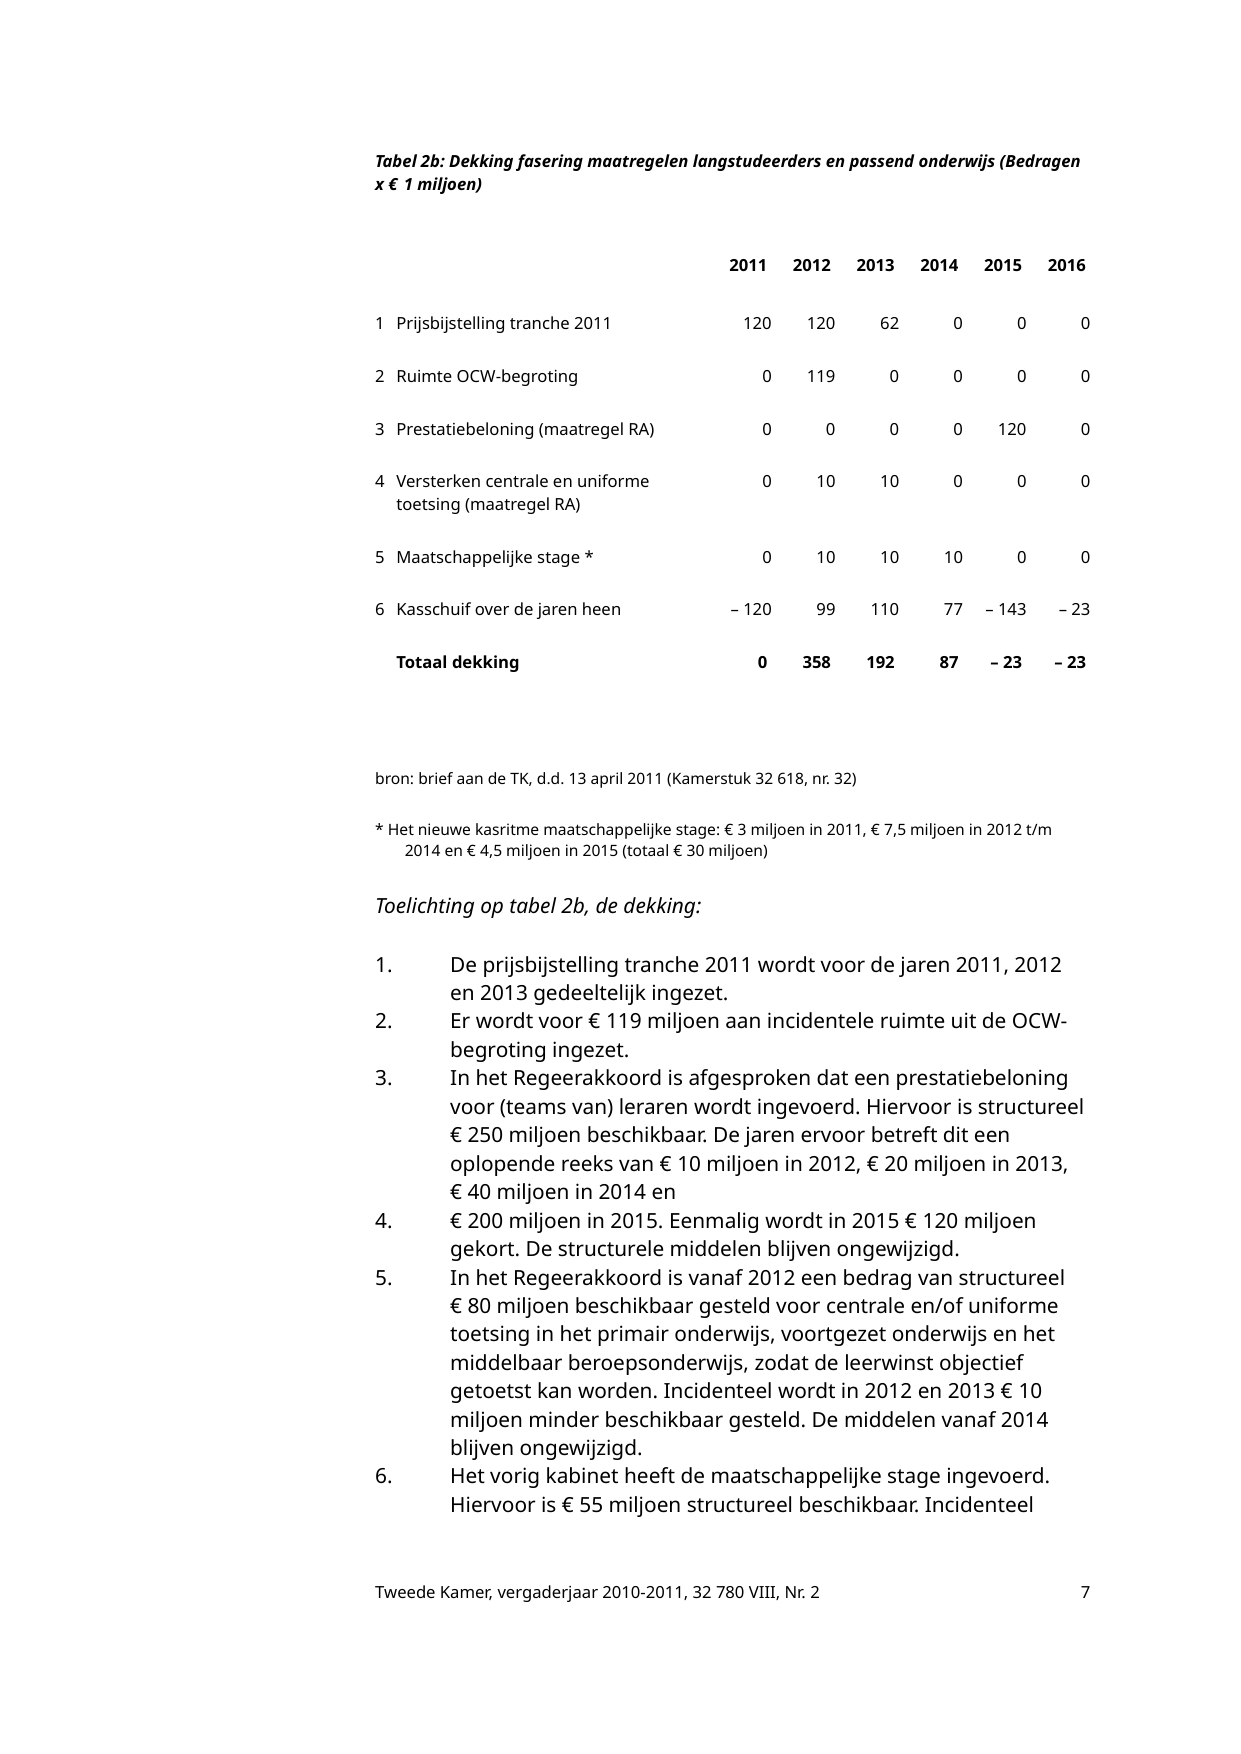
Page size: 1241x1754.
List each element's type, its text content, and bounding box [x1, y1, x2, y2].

table_cell 0 [963, 545, 1026, 598]
table_cell 0 [899, 312, 963, 364]
table_cell 1 [375, 312, 396, 364]
table_cell [375, 651, 396, 709]
table_cell 0 [1026, 312, 1090, 364]
table_cell 0 [835, 417, 899, 470]
table_cell Prijsbijstelling tranche 2011 [396, 312, 708, 364]
table_cell 0 [963, 312, 1026, 364]
table_cell 0 [1026, 470, 1090, 545]
list In het Regeerakkoord is vanaf 2012 een bedrag van structureel € 80 miljoen beschikbaar gesteld voor centrale en/of uniforme toetsing in het primair onderwijs, voortgezet onderwijs en het middelbaar beroepsonderwijs, zodat de leerwinst objectief getoetst kan worden. Incidenteel wordt in 2012 en 2013 € 10 miljoen minder beschikbaar gesteld. De middelen vanaf 2014 blijven ongewijzigd. [375, 1263, 1090, 1462]
table_cell 120 [708, 312, 771, 364]
text Toelichting op tabel 2b, de dekking: [375, 891, 1090, 920]
table_cell 0 [708, 365, 771, 417]
table_cell 0 [899, 470, 963, 545]
table_cell – 143 [963, 598, 1026, 651]
table_cell 6 [375, 598, 396, 651]
table_cell 62 [835, 312, 899, 364]
table_cell 0 [899, 417, 963, 470]
table_cell 192 [835, 651, 899, 709]
list In het Regeerakkoord is afgesproken dat een prestatiebeloning voor (teams van) leraren wordt ingevoerd. Hiervoor is structureel € 250 miljoen beschikbaar. De jaren ervoor betreft dit een oplopende reeks van € 10 miljoen in 2012, € 20 miljoen in 2013, € 40 miljoen in 2014 en [375, 1063, 1090, 1206]
table_cell 120 [963, 417, 1026, 470]
table_header 2014 [899, 253, 963, 312]
table_cell 119 [771, 365, 835, 417]
table_cell – 23 [1026, 651, 1090, 709]
table_cell 0 [963, 470, 1026, 545]
table_cell 10 [771, 470, 835, 545]
table_cell 5 [375, 545, 396, 598]
table_cell 2 [375, 365, 396, 417]
table_cell – 23 [963, 651, 1026, 709]
text Tabel 2b: Dekking fasering maatregelen langstudeerders en passend onderwijs (Bedragen x € 1 miljoen) [375, 150, 1090, 195]
table_cell 0 [899, 365, 963, 417]
table_cell 10 [835, 545, 899, 598]
table_cell 358 [771, 651, 835, 709]
table_header [396, 253, 708, 312]
text * Het nieuwe kasritme maatschappelijke stage: € 3 miljoen in 2011, € 7,5 miljoen in 2012 t/m 2014 en € 4,5 miljoen in 2015 (totaal € 30 miljoen) [375, 819, 1090, 861]
table_cell 10 [835, 470, 899, 545]
table_cell 77 [899, 598, 963, 651]
table_header 2016 [1026, 253, 1090, 312]
table_cell 99 [771, 598, 835, 651]
list De prijsbijstelling tranche 2011 wordt voor de jaren 2011, 2012 en 2013 gedeeltelijk ingezet. [375, 950, 1090, 1007]
table_cell 0 [963, 365, 1026, 417]
list € 200 miljoen in 2015. Eenmalig wordt in 2015 € 120 miljoen gekort. De structurele middelen blijven ongewijzigd. [375, 1206, 1090, 1263]
table_cell 0 [708, 417, 771, 470]
table_header 2012 [771, 253, 835, 312]
table_header [375, 253, 396, 312]
table_cell 10 [771, 545, 835, 598]
table_cell 0 [1026, 365, 1090, 417]
table_cell 0 [1026, 417, 1090, 470]
table_cell – 120 [708, 598, 771, 651]
table_header 2011 [708, 253, 771, 312]
list Het vorig kabinet heeft de maatschappelijke stage ingevoerd. Hiervoor is € 55 miljoen structureel beschikbaar. Incidenteel [375, 1462, 1090, 1518]
table_cell Maatschappelijke stage * [396, 545, 708, 598]
table_cell Ruimte OCW-begroting [396, 365, 708, 417]
table_cell 0 [708, 545, 771, 598]
table_cell 0 [708, 651, 771, 709]
table_cell 0 [771, 417, 835, 470]
table_cell Totaal dekking [396, 651, 708, 709]
table_cell 87 [899, 651, 963, 709]
table_header 2013 [835, 253, 899, 312]
text bron: brief aan de TK, d.d. 13 april 2011 (Kamerstuk 32 618, nr. 32) [375, 768, 1090, 789]
table_cell Kasschuif over de jaren heen [396, 598, 708, 651]
table_cell Versterken centrale en uniforme toetsing (maatregel RA) [396, 470, 708, 545]
table_header 2015 [963, 253, 1026, 312]
table_cell 10 [899, 545, 963, 598]
table_cell 4 [375, 470, 396, 545]
table_cell Prestatiebeloning (maatregel RA) [396, 417, 708, 470]
table_cell – 23 [1026, 598, 1090, 651]
table_cell 0 [1026, 545, 1090, 598]
table_cell 0 [835, 365, 899, 417]
list Er wordt voor € 119 miljoen aan incidentele ruimte uit de OCW-begroting ingezet. [375, 1007, 1090, 1063]
table_cell 110 [835, 598, 899, 651]
table_cell 0 [708, 470, 771, 545]
table_cell 120 [771, 312, 835, 364]
table_cell 3 [375, 417, 396, 470]
